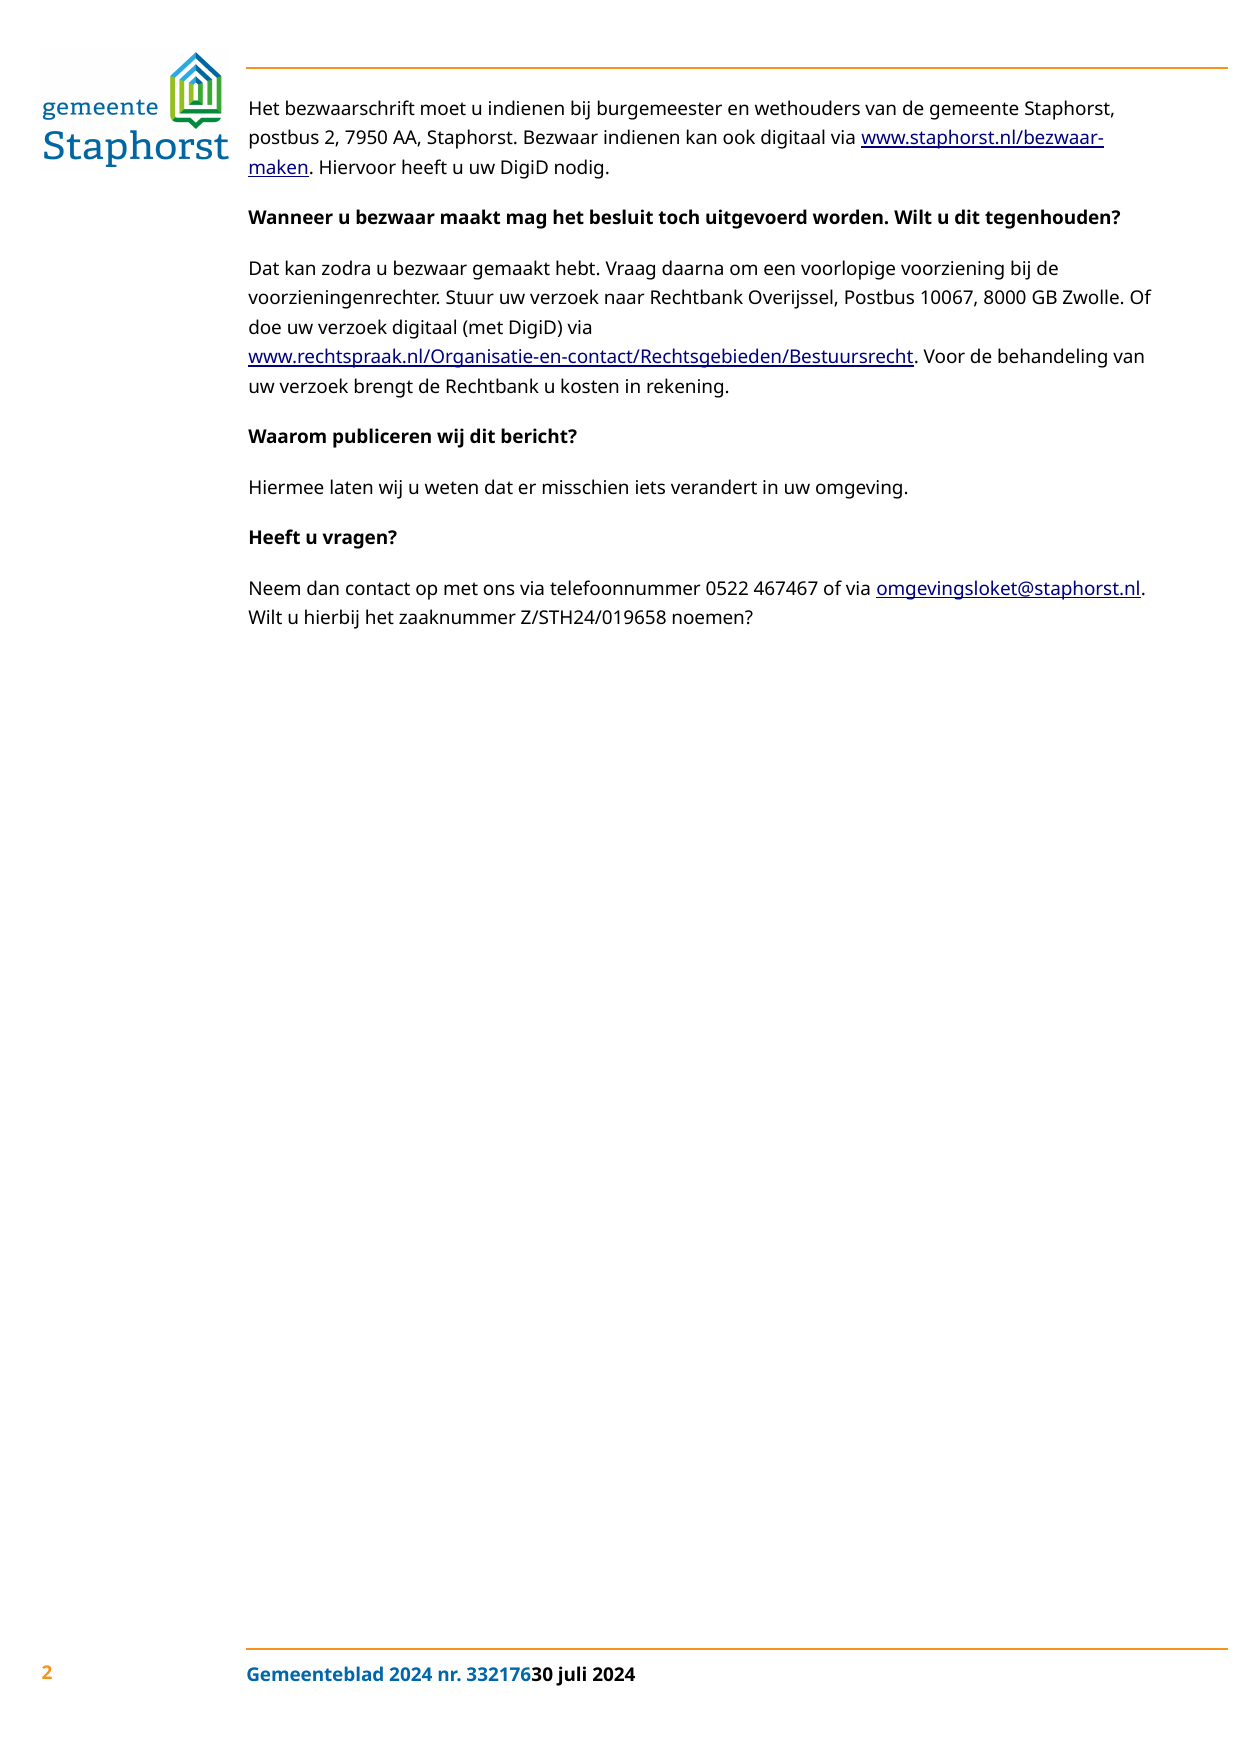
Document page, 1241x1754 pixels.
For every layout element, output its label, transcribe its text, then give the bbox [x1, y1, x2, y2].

text Het bezwaarschrift moet u indienen bij burgemeester en wethouders van de gemeente Staphorst, postbus 2, 7950 AA, Staphorst. Bezwaar indienen kan ook digitaal via www.staphorst.nl/bezwaar-maken. Hiervoor heeft u uw DigiD nodig. [248, 95, 1152, 180]
text Neem dan contact op met ons via telefoonnummer 0522 467467 of via omgevingsloket@staphorst.nl. Wilt u hierbij het zaaknummer Z/STH24/019658 noemen? [248, 575, 1152, 630]
text Heeft u vragen? [248, 524, 1152, 550]
text Wanneer u bezwaar maakt mag het besluit toch uitgevoerd worden. Wilt u dit tegenhouden? [248, 204, 1152, 230]
text Waarom publiceren wij dit bericht? [248, 423, 1152, 449]
text Hiermee laten wij u weten dat er misschien iets verandert in uw omgeving. [248, 474, 1152, 500]
text Dat kan zodra u bezwaar gemaakt hebt. Vraag daarna om een voorlopige voorziening bij de voorzieningenrechter. Stuur uw verzoek naar Rechtbank Overijssel, Postbus 10067, 8000 GB Zwolle. Of doe uw verzoek digitaal (met DigiD) via www.rechtspraak.nl/Organisatie-en-contact/Rechtsgebieden/Bestuursrecht. Voor de behandeling van uw verzoek brengt de Rechtbank u kosten in rekening. [248, 255, 1152, 399]
picture [41, 47, 231, 172]
